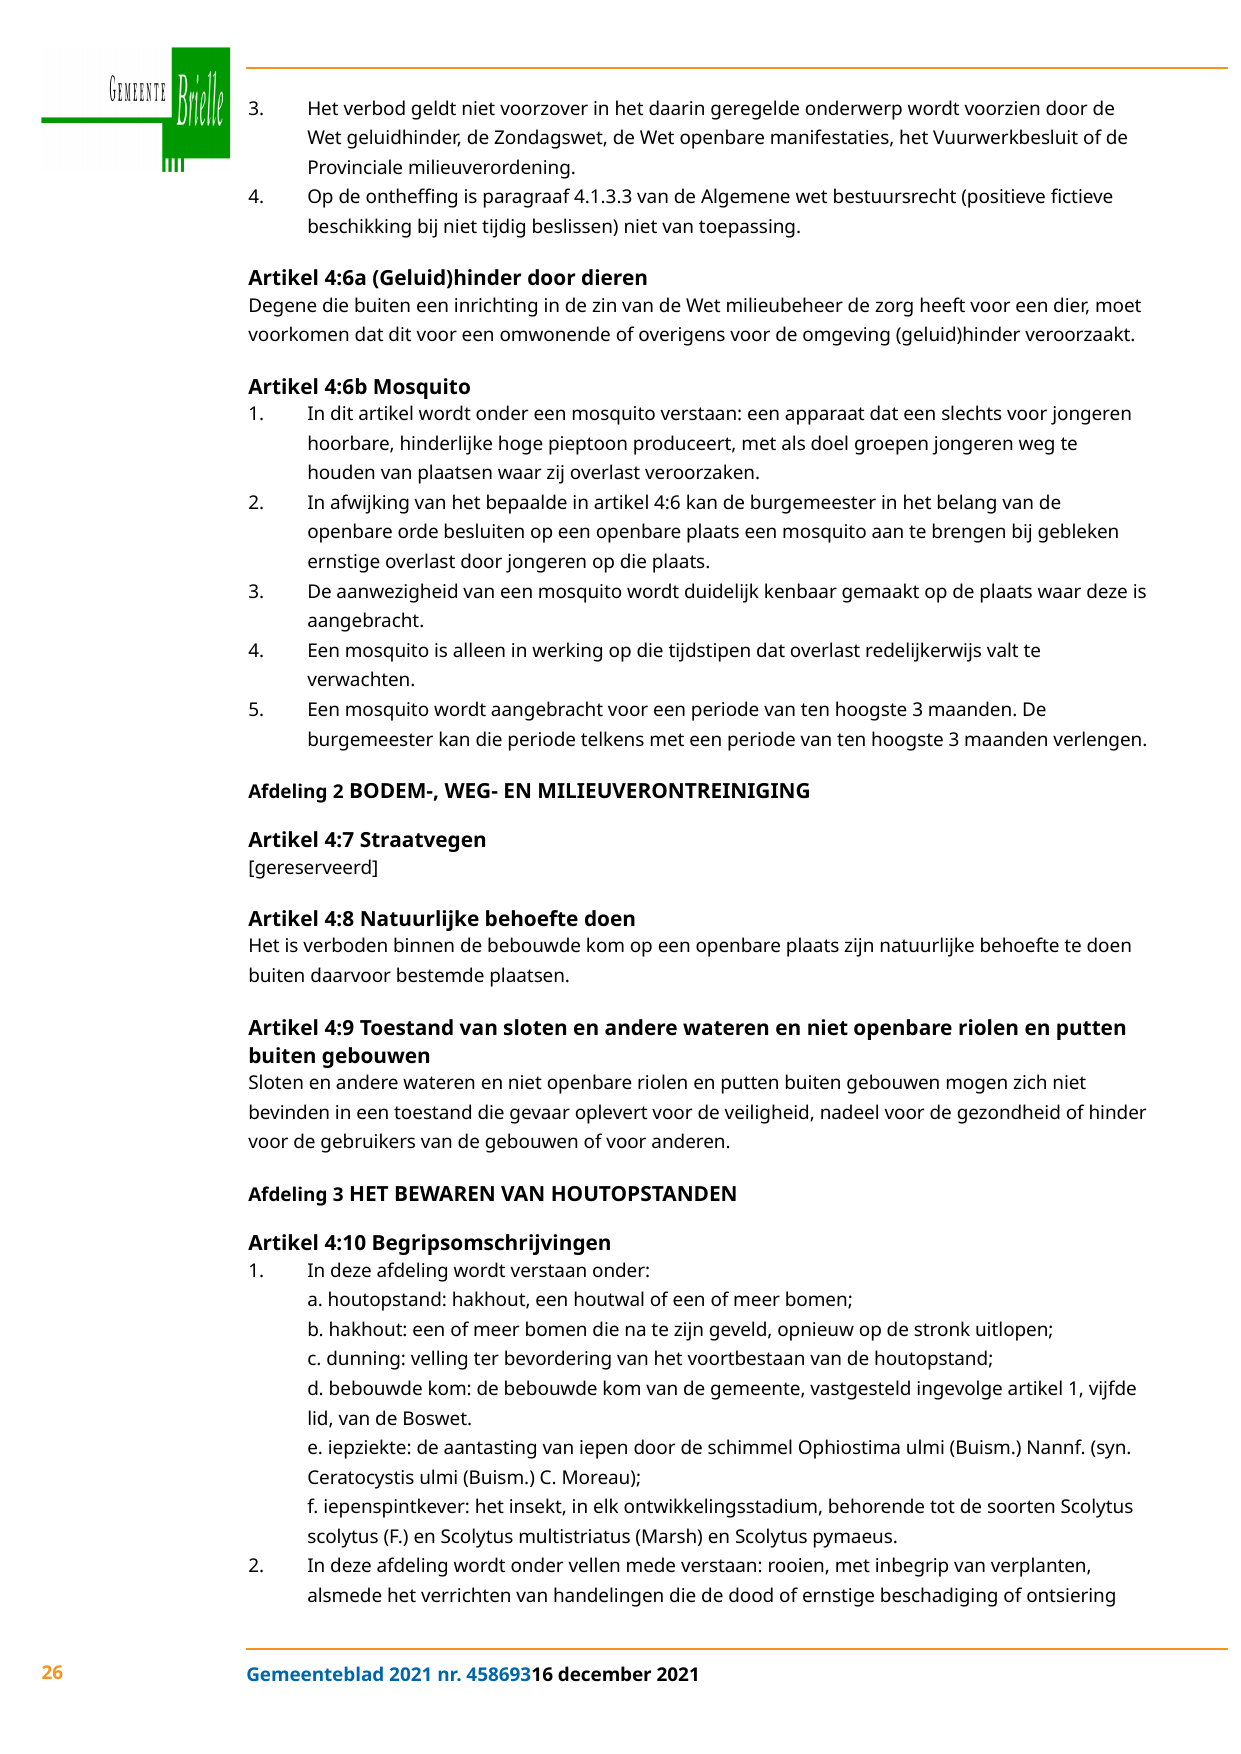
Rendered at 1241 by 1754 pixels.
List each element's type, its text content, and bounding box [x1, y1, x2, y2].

text Sloten en andere wateren en niet openbare riolen en putten buiten gebouwen mogen zich niet bevinden in een toestand die gevaar oplevert voor de veiligheid, nadeel voor de gezondheid of hinder voor de gebruikers van de gebouwen of voor anderen. [248, 1069, 1152, 1154]
list In deze afdeling wordt verstaan onder: [248, 1257, 1152, 1282]
text Artikel 4:8 Natuurlijke behoefte doen [248, 904, 1152, 933]
list a. houtopstand: hakhout, een houtwal of een of meer bomen; [248, 1286, 1152, 1312]
text Afdeling 2 BODEM-, WEG- EN MILIEUVERONTREINIGING [248, 776, 1152, 804]
list De aanwezigheid van een mosquito wordt duidelijk kenbaar gemaakt op de plaats waar deze is aangebracht. [248, 578, 1152, 633]
text Artikel 4:10 Begripsomschrijvingen [248, 1228, 1152, 1257]
list Een mosquito is alleen in werking op die tijdstipen dat overlast redelijkerwijs valt te verwachten. [248, 637, 1152, 692]
text [gereserveerd] [248, 854, 1152, 879]
list f. iepenspintkever: het insekt, in elk ontwikkelingsstadium, behorende tot de soorten Scolytus scolytus (F.) en Scolytus multistriatus (Marsh) en Scolytus pymaeus. [248, 1493, 1152, 1549]
list c. dunning: velling ter bevordering van het voortbestaan van de houtopstand; [248, 1346, 1152, 1371]
text Artikel 4:6b Mosquito [248, 372, 1152, 400]
list In deze afdeling wordt onder vellen mede verstaan: rooien, met inbegrip van verplanten, alsmede het verrichten van handelingen die de dood of ernstige beschadiging of ontsiering [248, 1553, 1152, 1608]
list Een mosquito wordt aangebracht voor een periode van ten hoogste 3 maanden. De burgemeester kan die periode telkens met een periode van ten hoogste 3 maanden verlengen. [248, 696, 1152, 752]
list In dit artikel wordt onder een mosquito verstaan: een apparaat dat een slechts voor jongeren hoorbare, hinderlijke hoge pieptoon produceert, met als doel groepen jongeren weg te houden van plaatsen waar zij overlast veroorzaken. [248, 400, 1152, 485]
list Het verbod geldt niet voorzover in het daarin geregelde onderwerp wordt voorzien door de Wet geluidhinder, de Zondagswet, de Wet openbare manifestaties, het Vuurwerkbesluit of de Provinciale milieuverordening. [248, 95, 1152, 180]
list e. iepziekte: de aantasting van iepen door de schimmel Ophiostima ulmi (Buism.) Nannf. (syn. Ceratocystis ulmi (Buism.) C. Moreau); [248, 1434, 1152, 1489]
text Degene die buiten een inrichting in de zin van de Wet milieubeheer de zorg heeft voor een dier, moet voorkomen dat dit voor een omwonende of overigens voor de omgeving (geluid)hinder veroorzaakt. [248, 292, 1152, 347]
text Artikel 4:6a (Geluid)hinder door dieren [248, 263, 1152, 292]
list Op de ontheffing is paragraaf 4.1.3.3 van de Algemene wet bestuursrecht (positieve fictieve beschikking bij niet tijdig beslissen) niet van toepassing. [248, 183, 1152, 239]
list In afwijking van het bepaalde in artikel 4:6 kan de burgemeester in het belang van de openbare orde besluiten op een openbare plaats een mosquito aan te brengen bij gebleken ernstige overlast door jongeren op die plaats. [248, 489, 1152, 574]
text Afdeling 3 HET BEWAREN VAN HOUTOPSTANDEN [248, 1179, 1152, 1207]
list b. hakhout: een of meer bomen die na te zijn geveld, opnieuw op de stronk uitlopen; [248, 1316, 1152, 1342]
text Artikel 4:7 Straatvegen [248, 825, 1152, 854]
text Artikel 4:9 Toestand van sloten en andere wateren en niet openbare riolen en putten buiten gebouwen [248, 1013, 1152, 1069]
list d. bebouwde kom: de bebouwde kom van de gemeente, vastgesteld ingevolge artikel 1, vijfde lid, van de Boswet. [248, 1375, 1152, 1430]
picture [41, 47, 231, 172]
text Het is verboden binnen de bebouwde kom op een openbare plaats zijn natuurlijke behoefte te doen buiten daarvoor bestemde plaatsen. [248, 933, 1152, 988]
